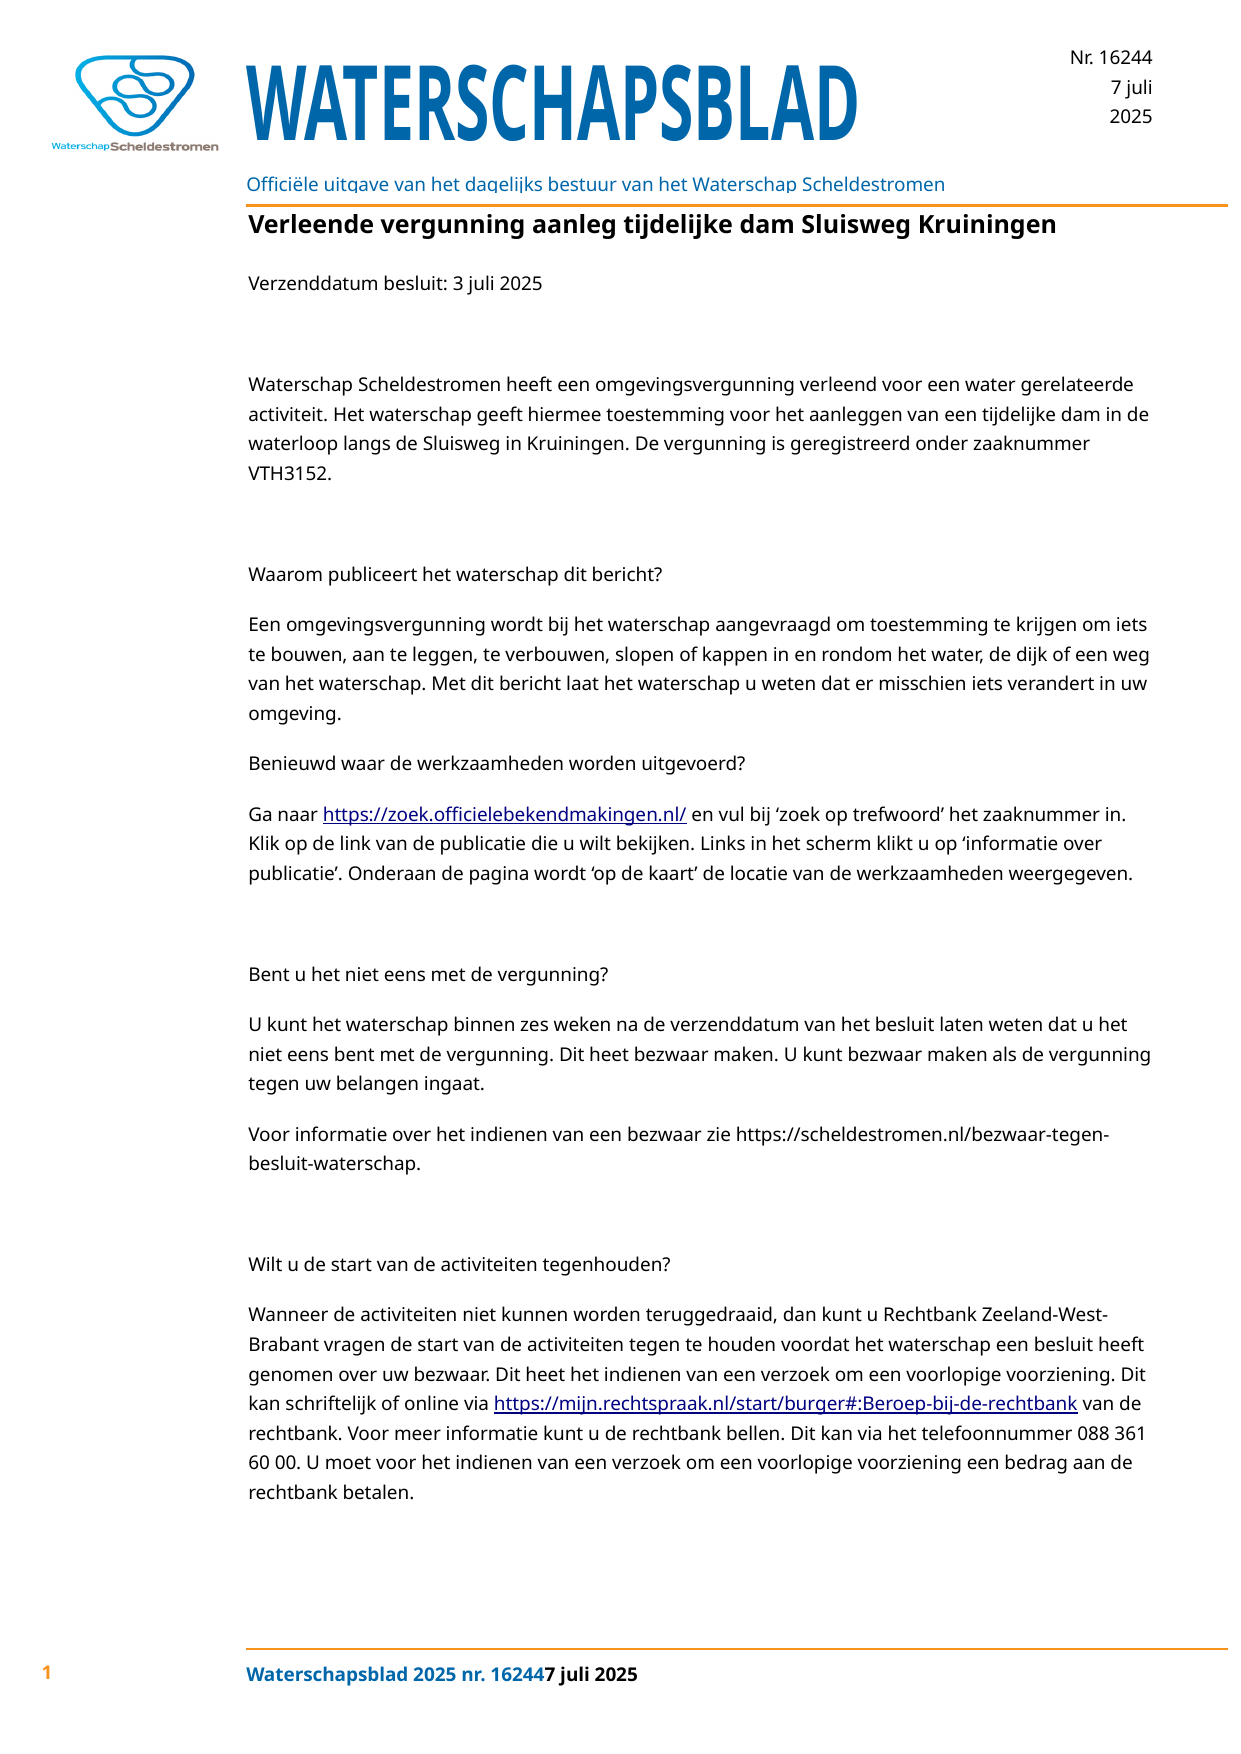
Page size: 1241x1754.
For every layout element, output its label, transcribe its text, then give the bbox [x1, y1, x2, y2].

picture [41, 47, 231, 172]
text Een omgevingsvergunning wordt bij het waterschap aangevraagd om toestemming te krijgen om iets te bouwen, aan te leggen, te verbouwen, slopen of kappen in en rondom het water, de dijk of een weg van het waterschap. Met dit bericht laat het waterschap u weten dat er misschien iets verandert in uw omgeving. [248, 611, 1152, 726]
text Waterschap Scheldestromen heeft een omgevingsvergunning verleend voor een water gerelateerde activiteit. Het waterschap geeft hiermee toestemming voor het aanleggen van een tijdelijke dam in de waterloop langs de Sluisweg in Kruiningen. De vergunning is geregistreerd onder zaaknummer VTH3152. [248, 371, 1152, 486]
text Verzenddatum besluit: 3 juli 2025 [248, 270, 1152, 296]
text Ga naar https://zoek.officielebekendmakingen.nl/ en vul bij ‘zoek op trefwoord’ het zaaknummer in. Klik op de link van de publicatie die u wilt bekijken. Links in het scherm klikt u op ‘informatie over publicatie’. Onderaan de pagina wordt ‘op de kaart’ de locatie van de werkzaamheden weergegeven. [248, 801, 1152, 886]
text Wilt u de start van de activiteiten tegenhouden? [248, 1251, 1152, 1277]
text Wanneer de activiteiten niet kunnen worden teruggedraaid, dan kunt u Rechtbank Zeeland-West-Brabant vragen de start van de activiteiten tegen te houden voordat het waterschap een besluit heeft genomen over uw bezwaar. Dit heet het indienen van een verzoek om een voorlopige voorziening. Dit kan schriftelijk of online via https://mijn.rechtspraak.nl/start/burger#:Beroep-bij-de-rechtbank van de rechtbank. Voor meer informatie kunt u de rechtbank bellen. Dit kan via het telefoonnummer 088 361 60 00. U moet voor het indienen van een verzoek om een voorlopige voorziening een bedrag aan de rechtbank betalen. [248, 1302, 1152, 1505]
text U kunt het waterschap binnen zes weken na de verzenddatum van het besluit laten weten dat u het niet eens bent met de vergunning. Dit heet bezwaar maken. U kunt bezwaar maken als de vergunning tegen uw belangen ingaat. [248, 1011, 1152, 1096]
text Waarom publiceert het waterschap dit bericht? [248, 561, 1152, 586]
text Voor informatie over het indienen van een bezwaar zie https://scheldestromen.nl/bezwaar-tegen-besluit-waterschap. [248, 1121, 1152, 1176]
text Verleende vergunning aanleg tijdelijke dam Sluisweg Kruiningen [248, 207, 1152, 241]
text Benieuwd waar de werkzaamheden worden uitgevoerd? [248, 750, 1152, 776]
text Bent u het niet eens met de vergunning? [248, 961, 1152, 986]
